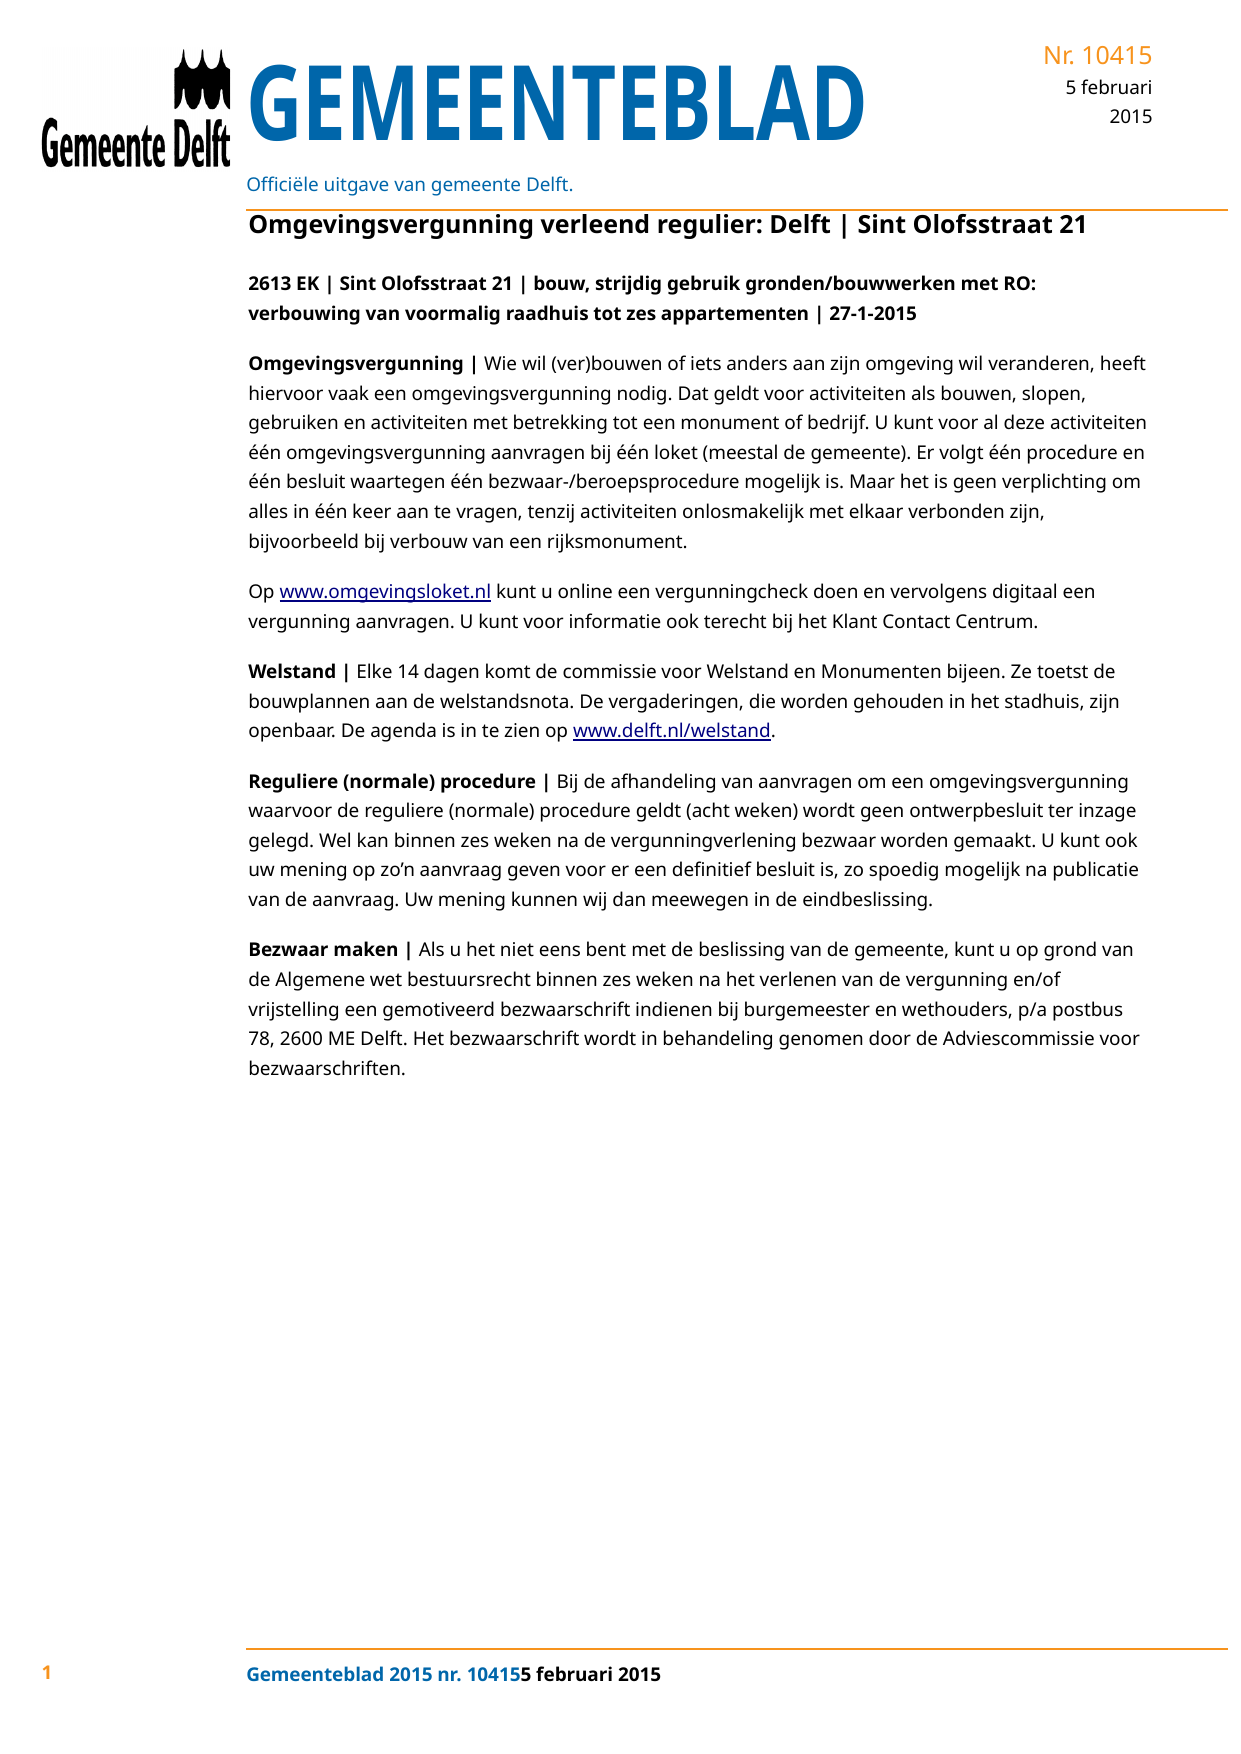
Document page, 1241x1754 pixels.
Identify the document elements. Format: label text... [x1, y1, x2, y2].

text 2613 EK | Sint Olofsstraat 21 | bouw, strijdig gebruik gronden/bouwwerken met RO: verbouwing van voormalig raadhuis tot zes appartementen | 27-1-2015 [248, 270, 1152, 326]
text Omgevingsvergunning verleend regulier: Delft | Sint Olofsstraat 21 [248, 211, 1152, 241]
picture [41, 47, 231, 172]
text Omgevingsvergunning | Wie wil (ver)bouwen of iets anders aan zijn omgeving wil veranderen, heeft hiervoor vaak een omgevingsvergunning nodig. Dat geldt voor activiteiten als bouwen, slopen, gebruiken en activiteiten met betrekking tot een monument of bedrijf. U kunt voor al deze activiteiten één omgevingsvergunning aanvragen bij één loket (meestal de gemeente). Er volgt één procedure en één besluit waartegen één bezwaar-/beroepsprocedure mogelijk is. Maar het is geen verplichting om alles in één keer aan te vragen, tenzij activiteiten onlosmakelijk met elkaar verbonden zijn, bijvoorbeeld bij verbouw van een rijksmonument. [248, 350, 1152, 553]
text Reguliere (normale) procedure | Bij de afhandeling van aanvragen om een omgevingsvergunning waarvoor de reguliere (normale) procedure geldt (acht weken) wordt geen ontwerpbesluit ter inzage gelegd. Wel kan binnen zes weken na de vergunningverlening bezwaar worden gemaakt. U kunt ook uw mening op zo’n aanvraag geven voor er een definitief besluit is, zo spoedig mogelijk na publicatie van de aanvraag. Uw mening kunnen wij dan meewegen in de eindbeslissing. [248, 768, 1152, 912]
text Op www.omgevingsloket.nl kunt u online een vergunningcheck doen en vervolgens digitaal een vergunning aanvragen. U kunt voor informatie ook terecht bij het Klant Contact Centrum. [248, 578, 1152, 633]
text Welstand | Elke 14 dagen komt de commissie voor Welstand en Monumenten bijeen. Ze toetst de bouwplannen aan de welstandsnota. De vergaderingen, die worden gehouden in het stadhuis, zijn openbaar. De agenda is in te zien op www.delft.nl/welstand. [248, 658, 1152, 743]
text Bezwaar maken | Als u het niet eens bent met de beslissing van de gemeente, kunt u op grond van de Algemene wet bestuursrecht binnen zes weken na het verlenen van de vergunning en/of vrijstelling een gemotiveerd bezwaarschrift indienen bij burgemeester en wethouders, p/a postbus 78, 2600 ME Delft. Het bezwaarschrift wordt in behandeling genomen door de Adviescommissie voor bezwaarschriften. [248, 937, 1152, 1081]
